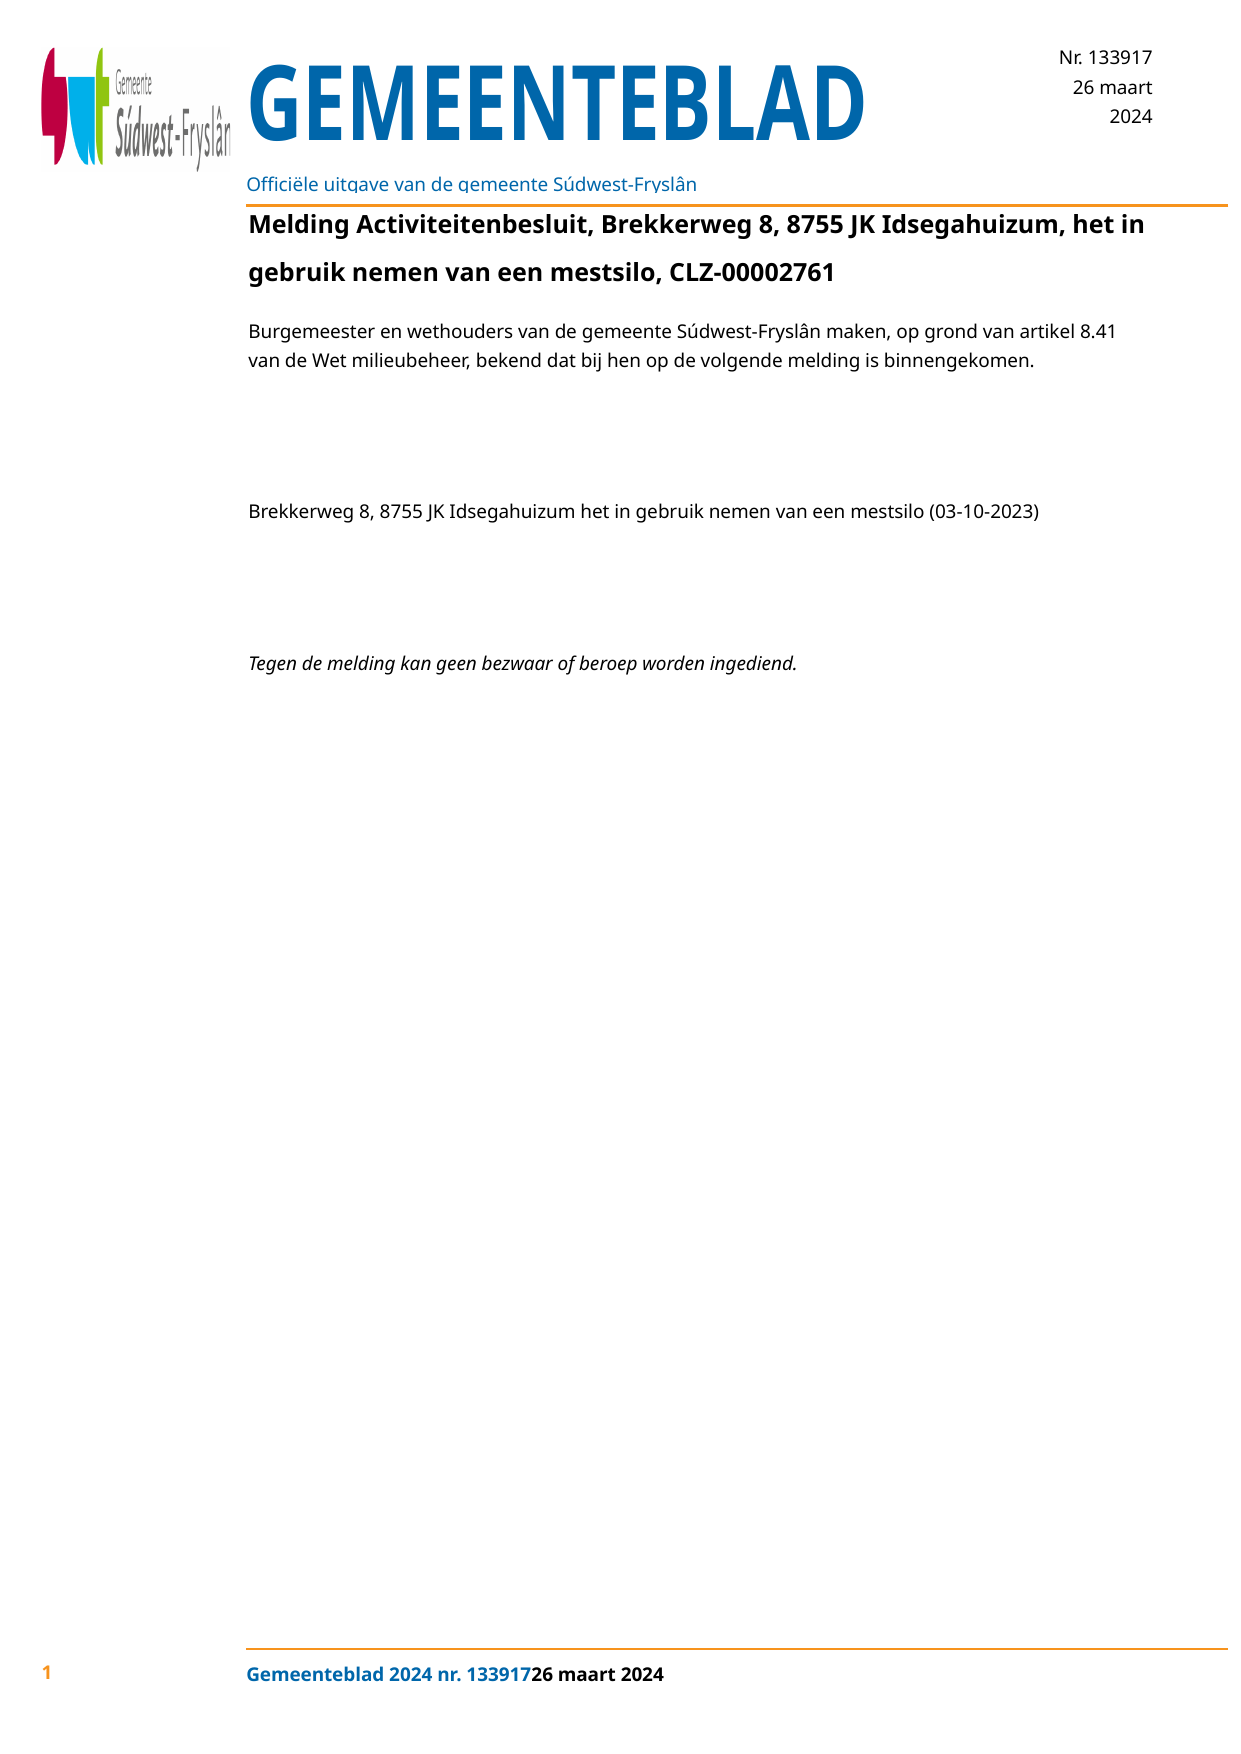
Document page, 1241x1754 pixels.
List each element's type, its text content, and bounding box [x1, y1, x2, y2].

text Burgemeester en wethouders van de gemeente Súdwest-Fryslân maken, op grond van artikel 8.41 van de Wet milieubeheer, bekend dat bij hen op de volgende melding is binnengekomen. [248, 318, 1152, 373]
text Brekkerweg 8, 8755 JK Idsegahuizum het in gebruik nemen van een mestsilo (03-10-2023) [248, 499, 1152, 524]
text Tegen de melding kan geen bezwaar of beroep worden ingediend. [248, 650, 1152, 676]
picture [41, 47, 231, 172]
text Melding Activiteitenbesluit, Brekkerweg 8, 8755 JK Idsegahuizum, het in gebruik nemen van een mestsilo, CLZ-00002761 [248, 207, 1152, 288]
